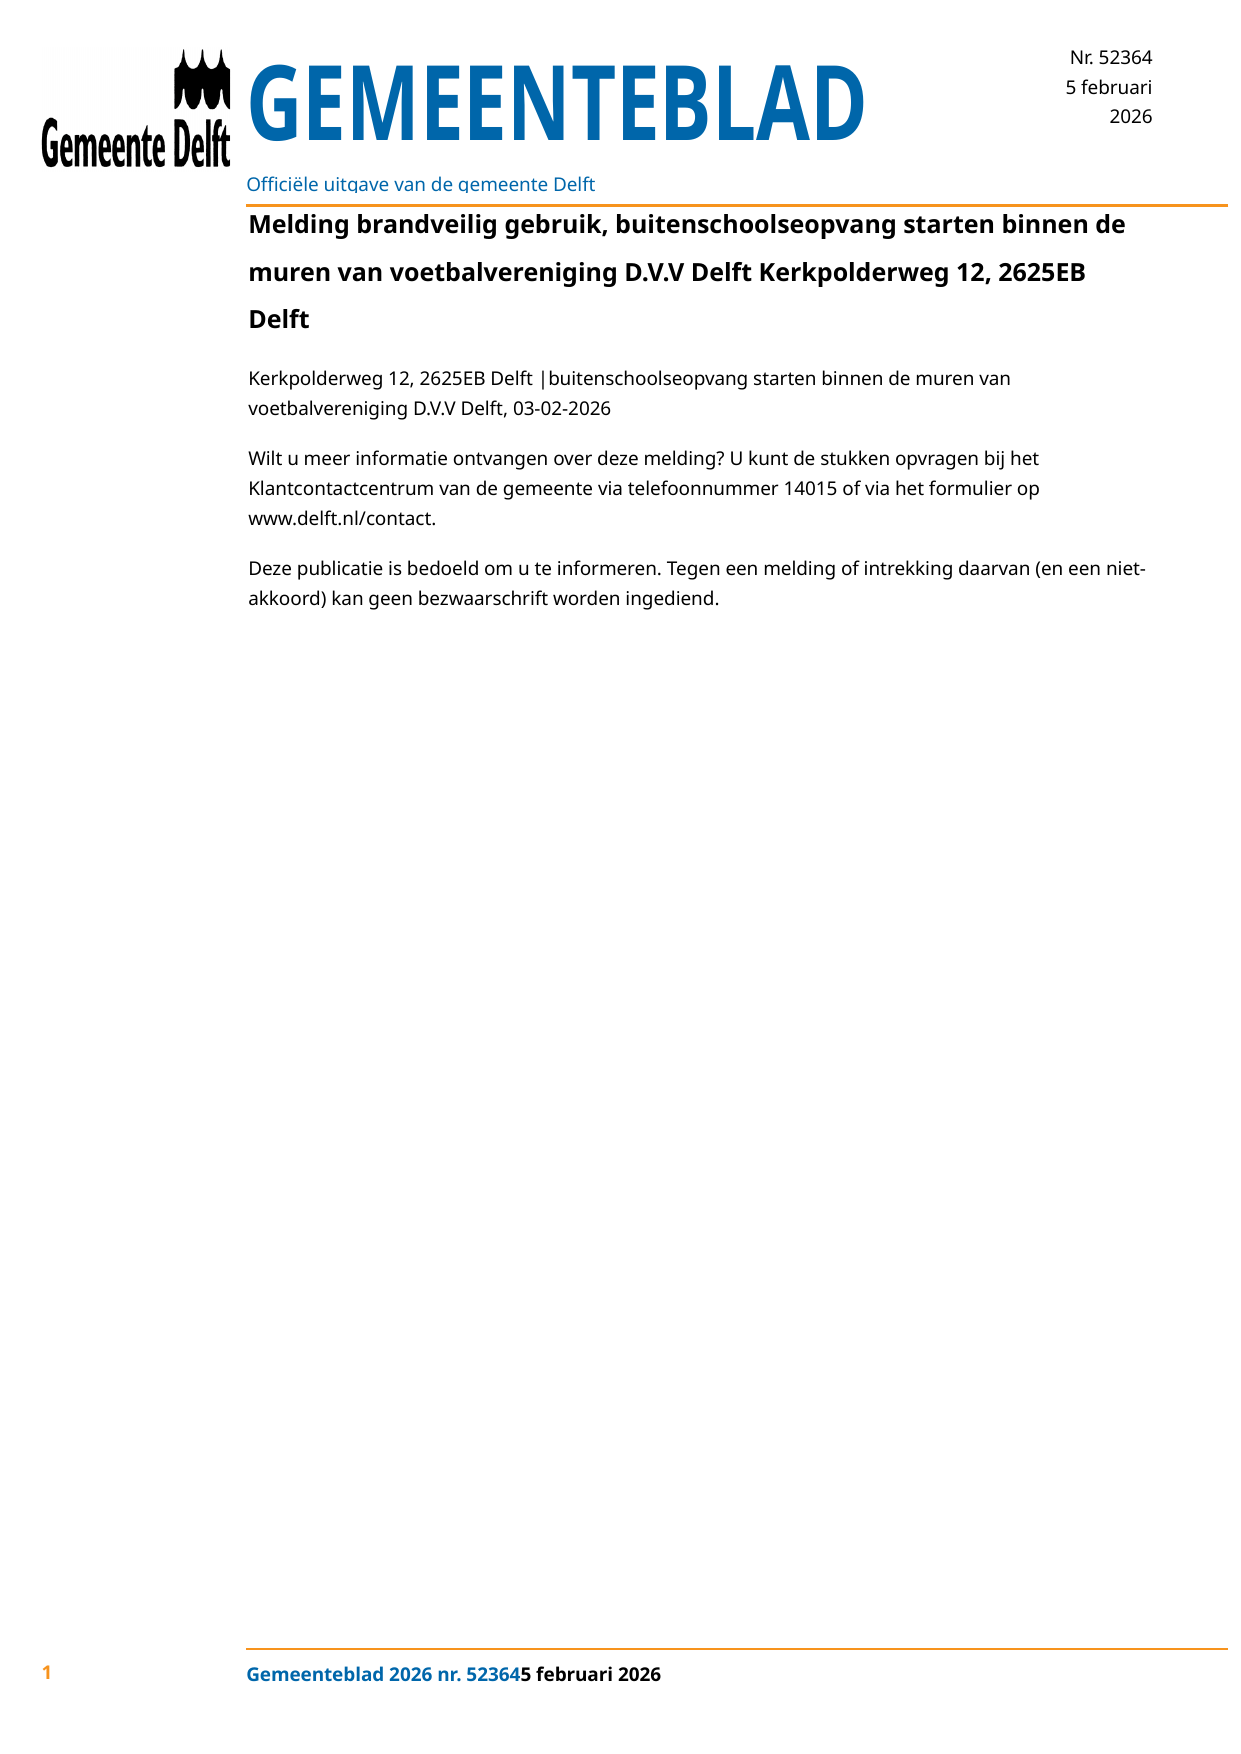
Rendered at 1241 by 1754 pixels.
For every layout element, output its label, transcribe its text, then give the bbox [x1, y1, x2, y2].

text Deze publicatie is bedoeld om u te informeren. Tegen een melding of intrekking daarvan (en een niet-akkoord) kan geen bezwaarschrift worden ingediend. [248, 555, 1152, 610]
text Kerkpolderweg 12, 2625EB Delft |buitenschoolseopvang starten binnen de muren van voetbalvereniging D.V.V Delft, 03-02-2026 [248, 366, 1152, 421]
picture [41, 47, 231, 172]
text Wilt u meer informatie ontvangen over deze melding? U kunt de stukken opvragen bij het Klantcontactcentrum van de gemeente via telefoonnummer 14015 of via het formulier op www.delft.nl/contact. [248, 446, 1152, 530]
text Melding brandveilig gebruik, buitenschoolseopvang starten binnen de muren van voetbalvereniging D.V.V Delft Kerkpolderweg 12, 2625EB Delft [248, 207, 1152, 336]
